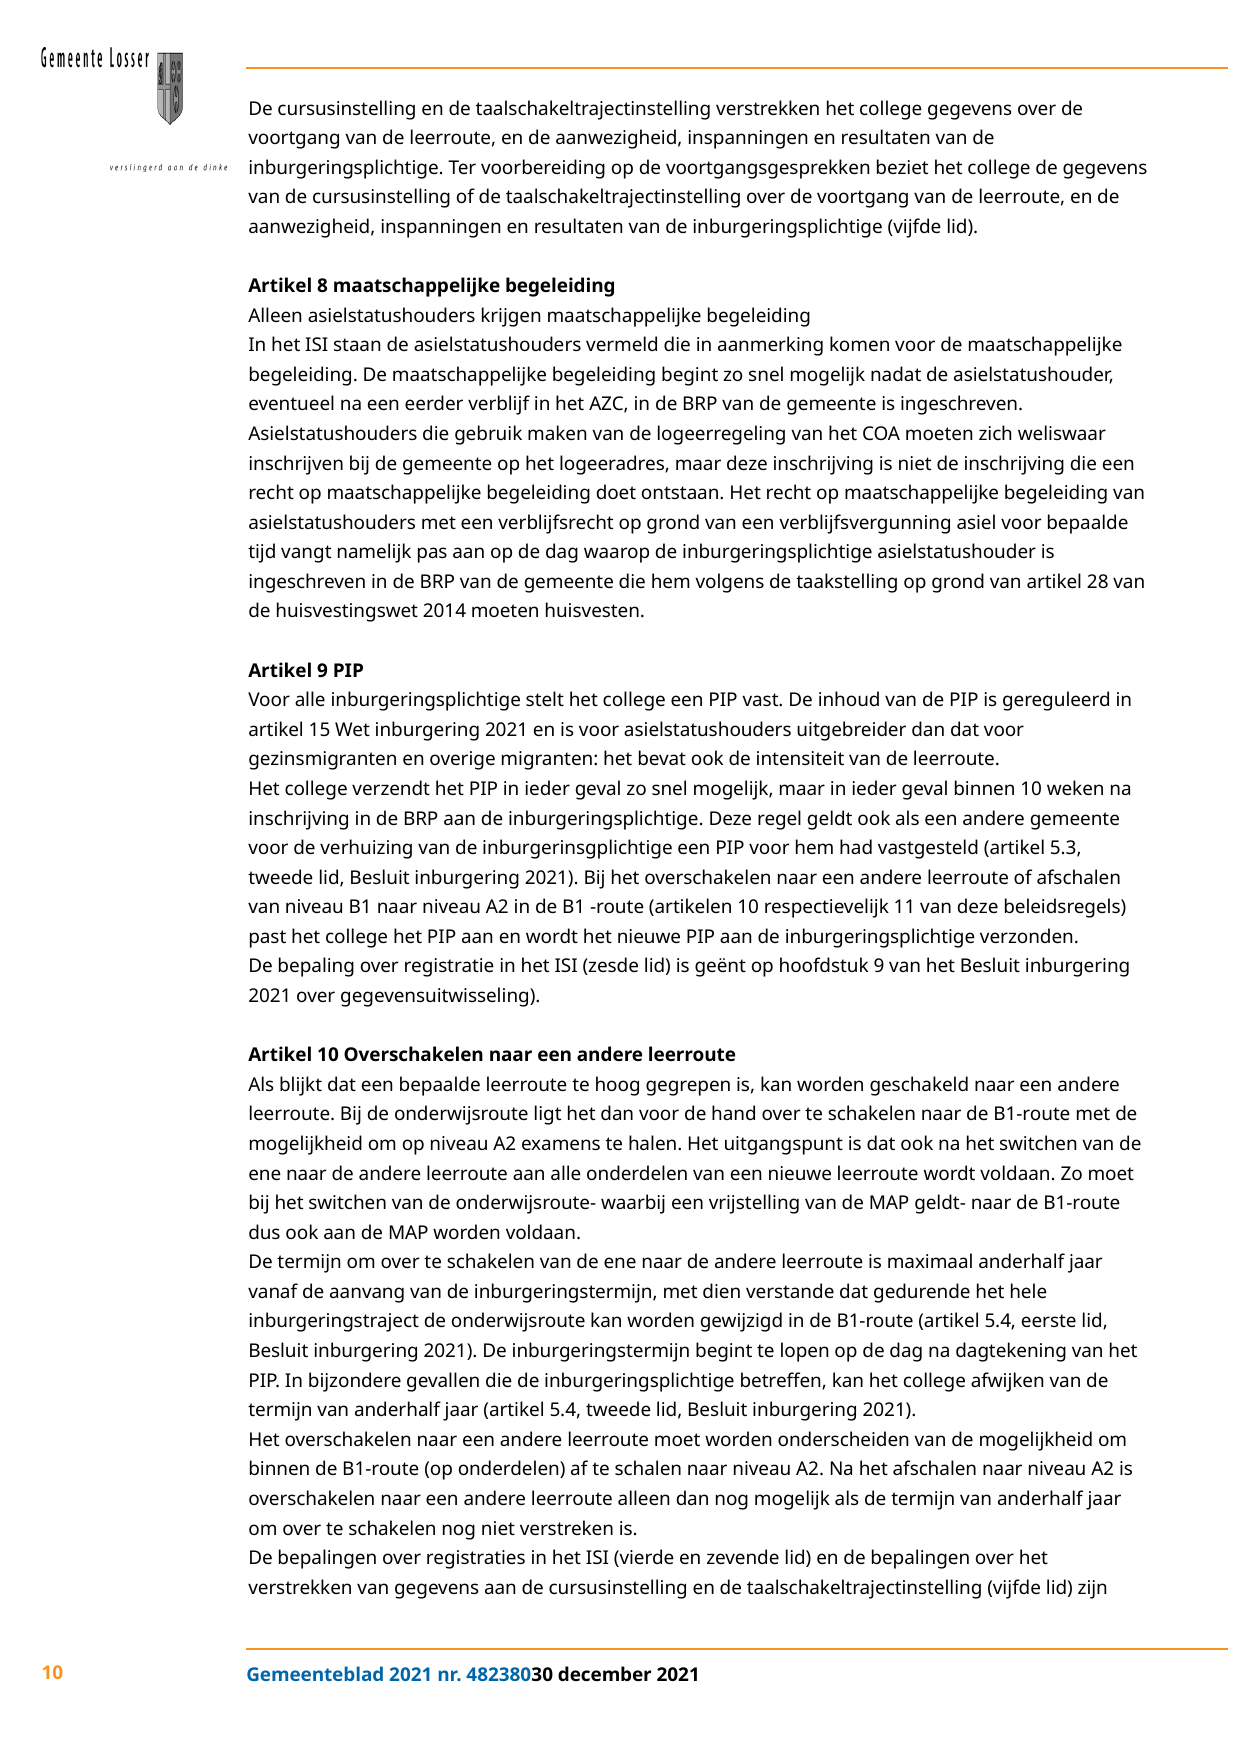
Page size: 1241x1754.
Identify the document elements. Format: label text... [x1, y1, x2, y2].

text Artikel 9 PIP [248, 657, 1152, 683]
text In het ISI staan de asielstatushouders vermeld die in aanmerking komen voor de maatschappelijke begeleiding. De maatschappelijke begeleiding begint zo snel mogelijk nadat de asielstatushouder, eventueel na een eerder verblijf in het AZC, in de BRP van de gemeente is ingeschreven. [248, 331, 1152, 416]
text Artikel 8 maatschappelijke begeleiding [248, 272, 1152, 298]
text Alleen asielstatushouders krijgen maatschappelijke begeleiding [248, 302, 1152, 328]
text Het overschakelen naar een andere leerroute moet worden onderscheiden van de mogelijkheid om binnen de B1-route (op onderdelen) af te schalen naar niveau A2. Na het afschalen naar niveau A2 is overschakelen naar een andere leerroute alleen dan nog mogelijk als de termijn van anderhalf jaar om over te schakelen nog niet verstreken is. [248, 1426, 1152, 1541]
text Voor alle inburgeringsplichtige stelt het college een PIP vast. De inhoud van de PIP is gereguleerd in artikel 15 Wet inburgering 2021 en is voor asielstatushouders uitgebreider dan dat voor gezinsmigranten en overige migranten: het bevat ook de intensiteit van de leerroute. [248, 686, 1152, 771]
picture [41, 47, 231, 172]
text Artikel 10 Overschakelen naar een andere leerroute [248, 1041, 1152, 1067]
text De bepalingen over registraties in het ISI (vierde en zevende lid) en de bepalingen over het verstrekken van gegevens aan de cursusinstelling en de taalschakeltrajectinstelling (vijfde lid) zijn [248, 1544, 1152, 1600]
text De termijn om over te schakelen van de ene naar de andere leerroute is maximaal anderhalf jaar vanaf de aanvang van de inburgeringstermijn, met dien verstande dat gedurende het hele inburgeringstraject de onderwijsroute kan worden gewijzigd in de B1-route (artikel 5.4, eerste lid, Besluit inburgering 2021). De inburgeringstermijn begint te lopen op de dag na dagtekening van het PIP. In bijzondere gevallen die de inburgeringsplichtige betreffen, kan het college afwijken van de termijn van anderhalf jaar (artikel 5.4, tweede lid, Besluit inburgering 2021). [248, 1248, 1152, 1422]
text Asielstatushouders die gebruik maken van de logeerregeling van het COA moeten zich weliswaar inschrijven bij de gemeente op het logeeradres, maar deze inschrijving is niet de inschrijving die een recht op maatschappelijke begeleiding doet ontstaan. Het recht op maatschappelijke begeleiding van asielstatushouders met een verblijfsrecht op grond van een verblijfsvergunning asiel voor bepaalde tijd vangt namelijk pas aan op de dag waarop de inburgeringsplichtige asielstatushouder is ingeschreven in de BRP van de gemeente die hem volgens de taakstelling op grond van artikel 28 van de huisvestingswet 2014 moeten huisvesten. [248, 420, 1152, 623]
text Als blijkt dat een bepaalde leerroute te hoog gegrepen is, kan worden geschakeld naar een andere leerroute. Bij de onderwijsroute ligt het dan voor de hand over te schakelen naar de B1-route met de mogelijkheid om op niveau A2 examens te halen. Het uitgangspunt is dat ook na het switchen van de ene naar de andere leerroute aan alle onderdelen van een nieuwe leerroute wordt voldaan. Zo moet bij het switchen van de onderwijsroute- waarbij een vrijstelling van de MAP geldt- naar de B1-route dus ook aan de MAP worden voldaan. [248, 1071, 1152, 1245]
text De cursusinstelling en de taalschakeltrajectinstelling verstrekken het college gegevens over de voortgang van de leerroute, en de aanwezigheid, inspanningen en resultaten van de inburgeringsplichtige. Ter voorbereiding op de voortgangsgesprekken beziet het college de gegevens van de cursusinstelling of de taalschakeltrajectinstelling over de voortgang van de leerroute, en de aanwezigheid, inspanningen en resultaten van de inburgeringsplichtige (vijfde lid). [248, 95, 1152, 239]
text Het college verzendt het PIP in ieder geval zo snel mogelijk, maar in ieder geval binnen 10 weken na inschrijving in de BRP aan de inburgeringsplichtige. Deze regel geldt ook als een andere gemeente voor de verhuizing van de inburgerinsgplichtige een PIP voor hem had vastgesteld (artikel 5.3, tweede lid, Besluit inburgering 2021). Bij het overschakelen naar een andere leerroute of afschalen van niveau B1 naar niveau A2 in de B1 -route (artikelen 10 respectievelijk 11 van deze beleidsregels) past het college het PIP aan en wordt het nieuwe PIP aan de inburgeringsplichtige verzonden. [248, 775, 1152, 949]
text De bepaling over registratie in het ISI (zesde lid) is geënt op hoofdstuk 9 van het Besluit inburgering 2021 over gegevensuitwisseling). [248, 953, 1152, 1008]
